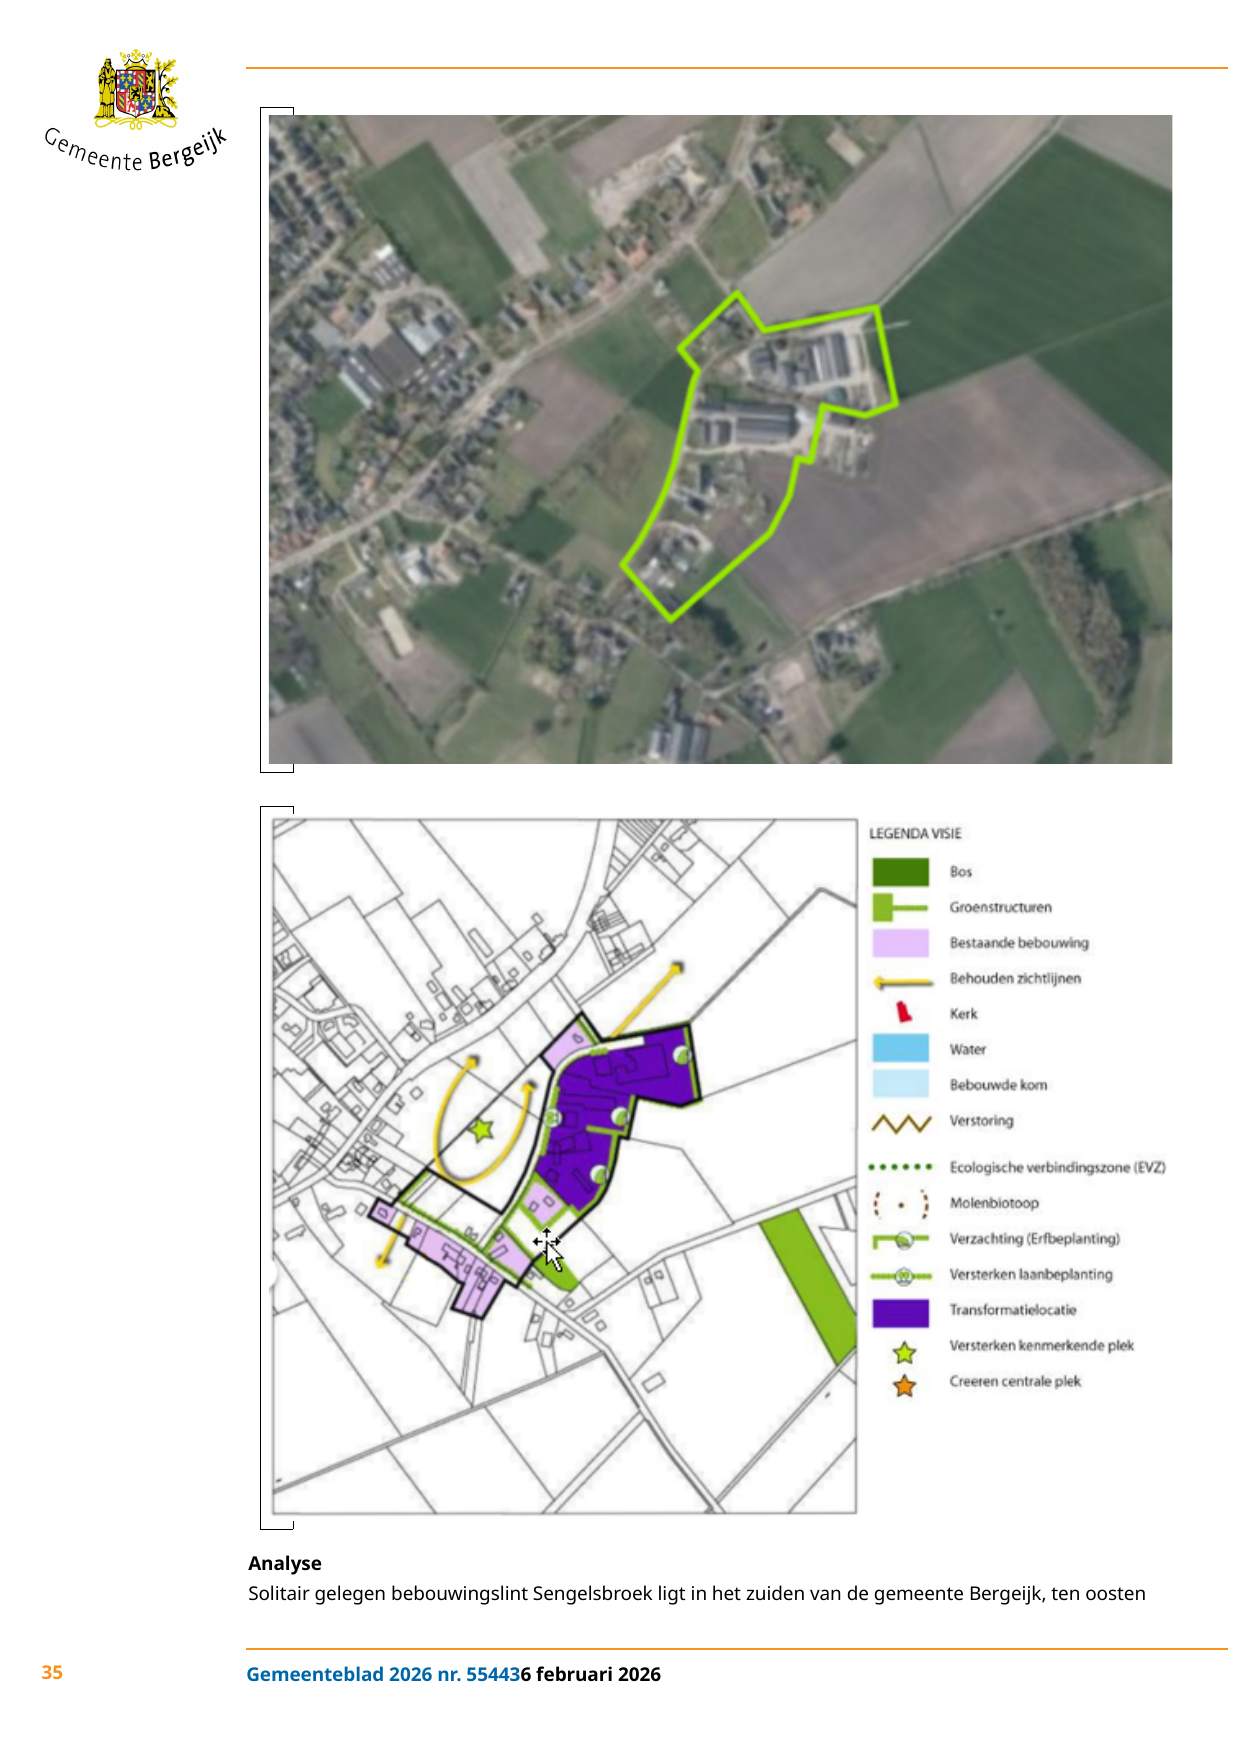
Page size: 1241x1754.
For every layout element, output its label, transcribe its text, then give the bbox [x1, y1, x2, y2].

picture [41, 47, 231, 172]
picture [268, 115, 1173, 764]
text Solitair gelegen bebouwingslint Sengelsbroek ligt in het zuiden van de gemeente Bergeijk, ten oosten [248, 1580, 1152, 1606]
picture [268, 814, 1173, 1521]
text Analyse [248, 1551, 1152, 1576]
